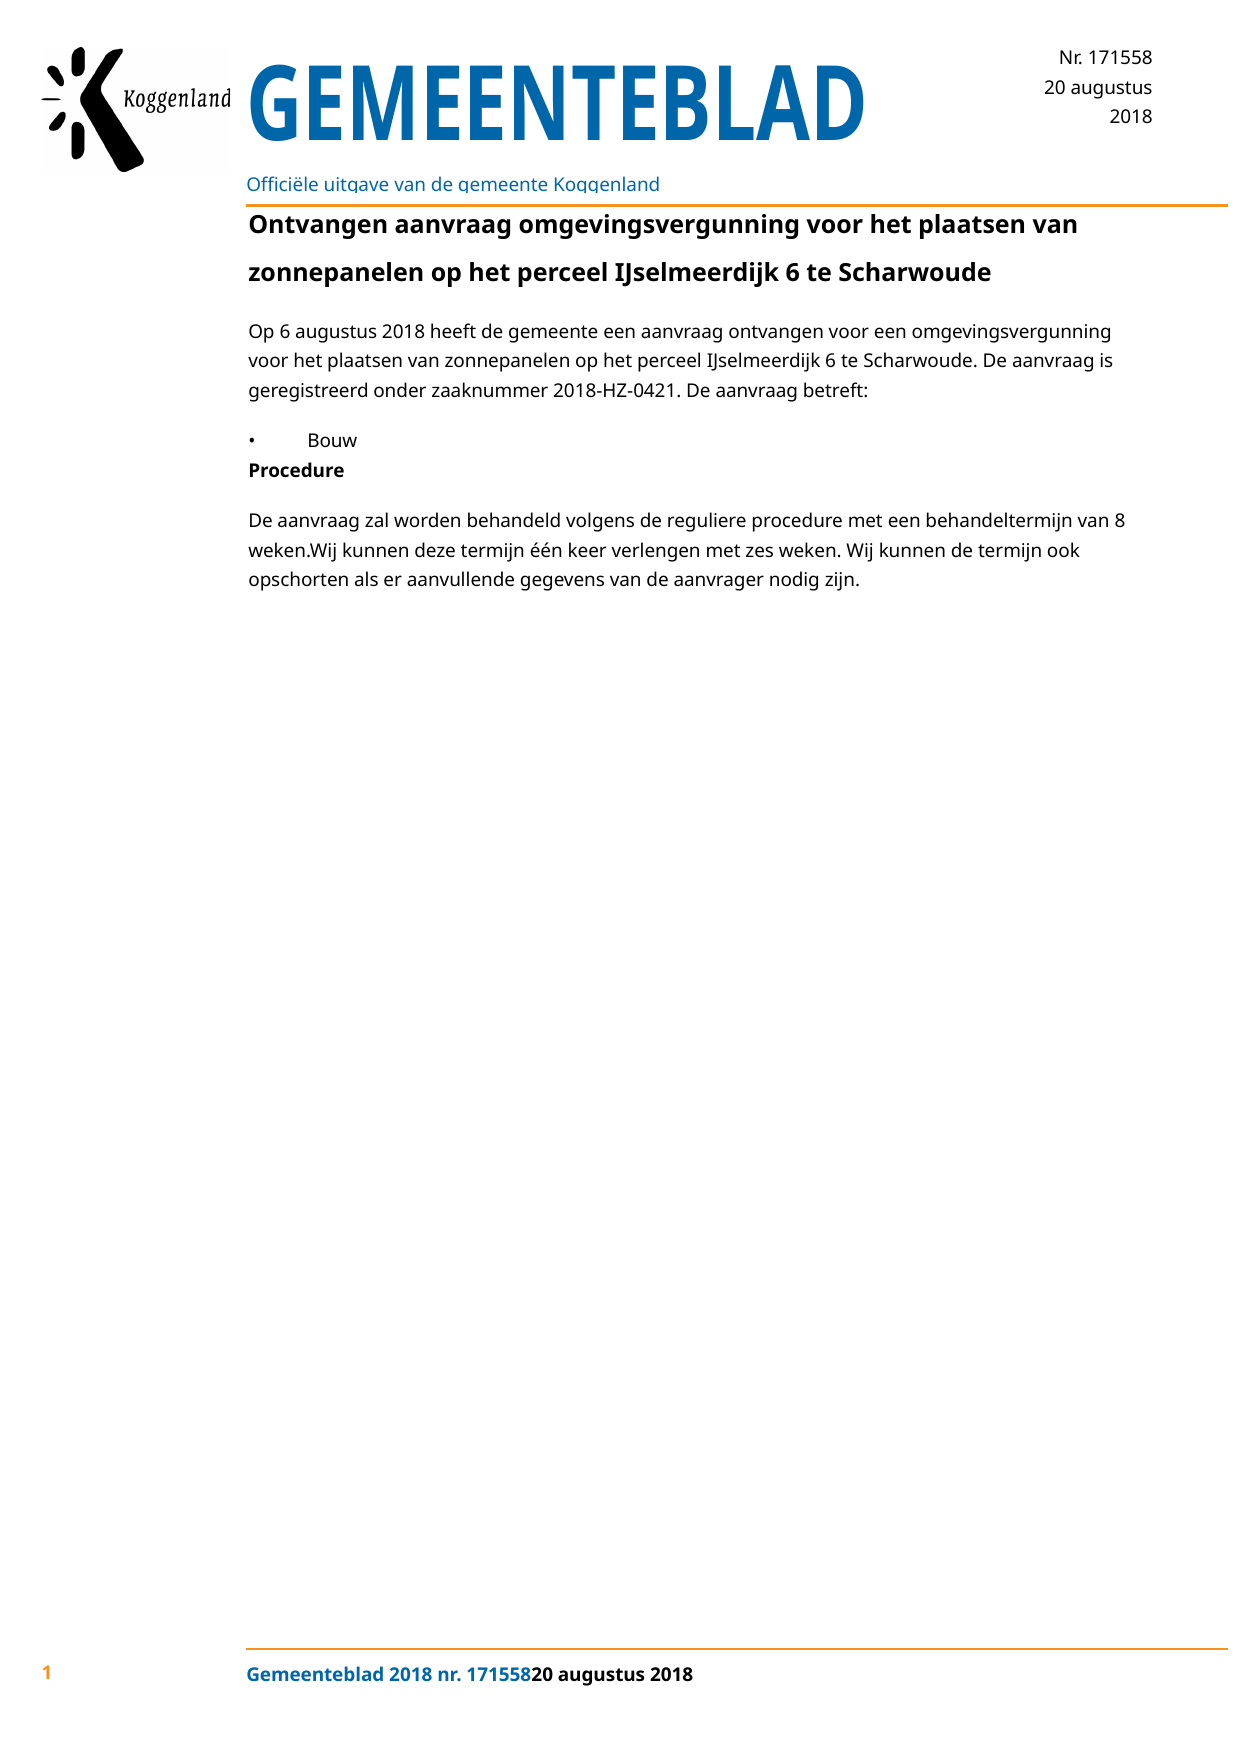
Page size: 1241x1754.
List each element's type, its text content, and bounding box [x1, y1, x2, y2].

text Op 6 augustus 2018 heeft de gemeente een aanvraag ontvangen voor een omgevingsvergunning voor het plaatsen van zonnepanelen op het perceel IJselmeerdijk 6 te Scharwoude. De aanvraag is geregistreerd onder zaaknummer 2018-HZ-0421. De aanvraag betreft: [248, 318, 1152, 403]
text Ontvangen aanvraag omgevingsvergunning voor het plaatsen van zonnepanelen op het perceel IJselmeerdijk 6 te Scharwoude [248, 207, 1152, 288]
text Procedure [248, 457, 1152, 483]
text De aanvraag zal worden behandeld volgens de reguliere procedure met een behandeltermijn van 8 weken.Wij kunnen deze termijn één keer verlengen met zes weken. Wij kunnen de termijn ook opschorten als er aanvullende gegevens van de aanvrager nodig zijn. [248, 507, 1152, 592]
list Bouw [248, 427, 1152, 453]
picture [41, 47, 231, 172]
